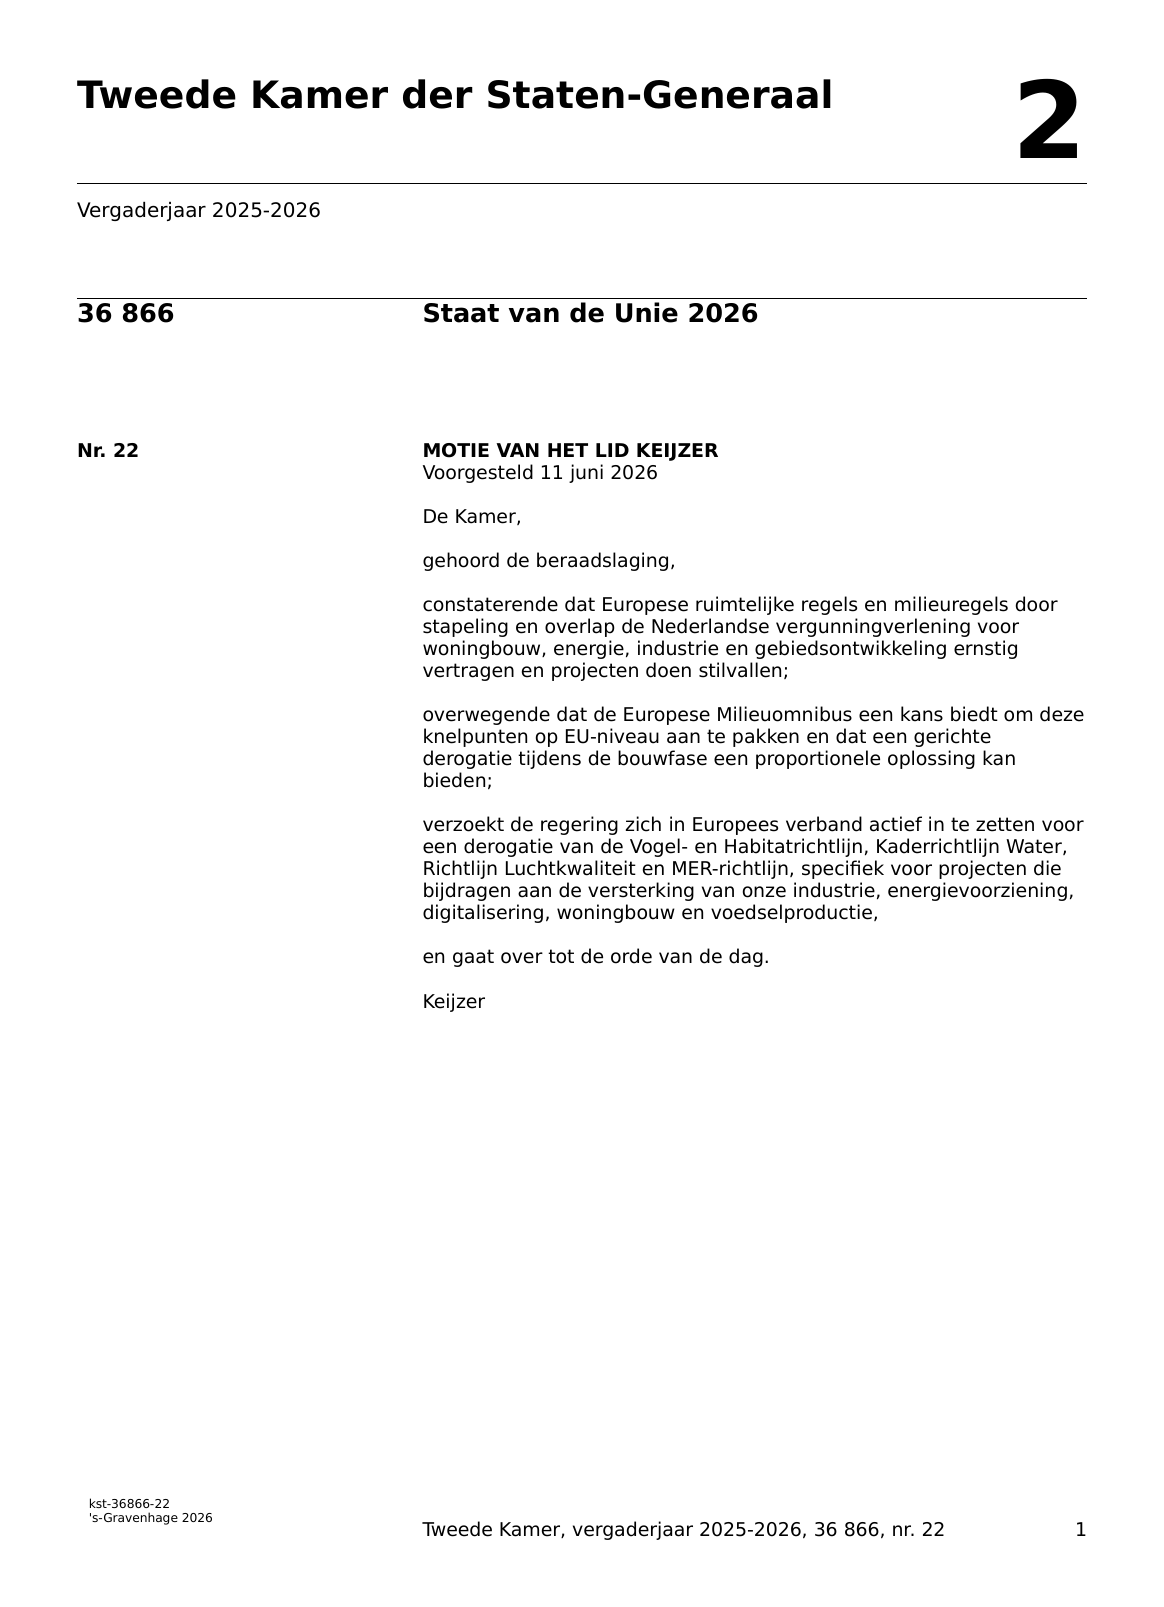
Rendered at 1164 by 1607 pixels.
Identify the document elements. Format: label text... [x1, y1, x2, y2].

text overwegende dat de Europese Milieuomnibus een kans biedt om deze knelpunten op EU-niveau aan te pakken en dat een gerichte derogatie tijdens de bouwfase een proportionele oplossing kan bieden; [422, 704, 1087, 792]
table_header Tweede Kamer der Staten-Generaal [77, 59, 886, 183]
subtitle 36 866 Staat van de Unie 2026 [77, 299, 1087, 329]
text constaterende dat Europese ruimtelijke regels en milieuregels door stapeling en overlap de Nederlandse vergunningverlening voor woningbouw, energie, industrie en gebiedsontwikkeling ernstig vertragen en projecten doen stilvallen; [422, 594, 1087, 682]
table_cell Vergaderjaar 2025-2026 [77, 184, 1087, 298]
text en gaat over tot de orde van de dag. [422, 946, 1087, 968]
text Keijzer [422, 991, 1087, 1013]
text De Kamer, [422, 506, 1087, 528]
text gehoord de beraadslaging, [422, 550, 1087, 572]
text kst-36866-22 [88, 1497, 323, 1511]
text 's-Gravenhage 2026 [88, 1511, 323, 1525]
subtitle Nr. 22 MOTIE VAN HET LID KEIJZER [77, 440, 1087, 462]
table_header 2 [886, 59, 1087, 183]
text verzoekt de regering zich in Europees verband actief in te zetten voor een derogatie van de Vogel- en Habitatrichtlijn, Kaderrichtlijn Water, Richtlijn Luchtkwaliteit en MER-richtlijn, specifiek voor projecten die bijdragen aan de versterking van onze industrie, energievoorziening, digitalisering, woningbouw en voedselproductie, [422, 814, 1087, 924]
text Voorgesteld 11 juni 2026 [422, 462, 1087, 484]
